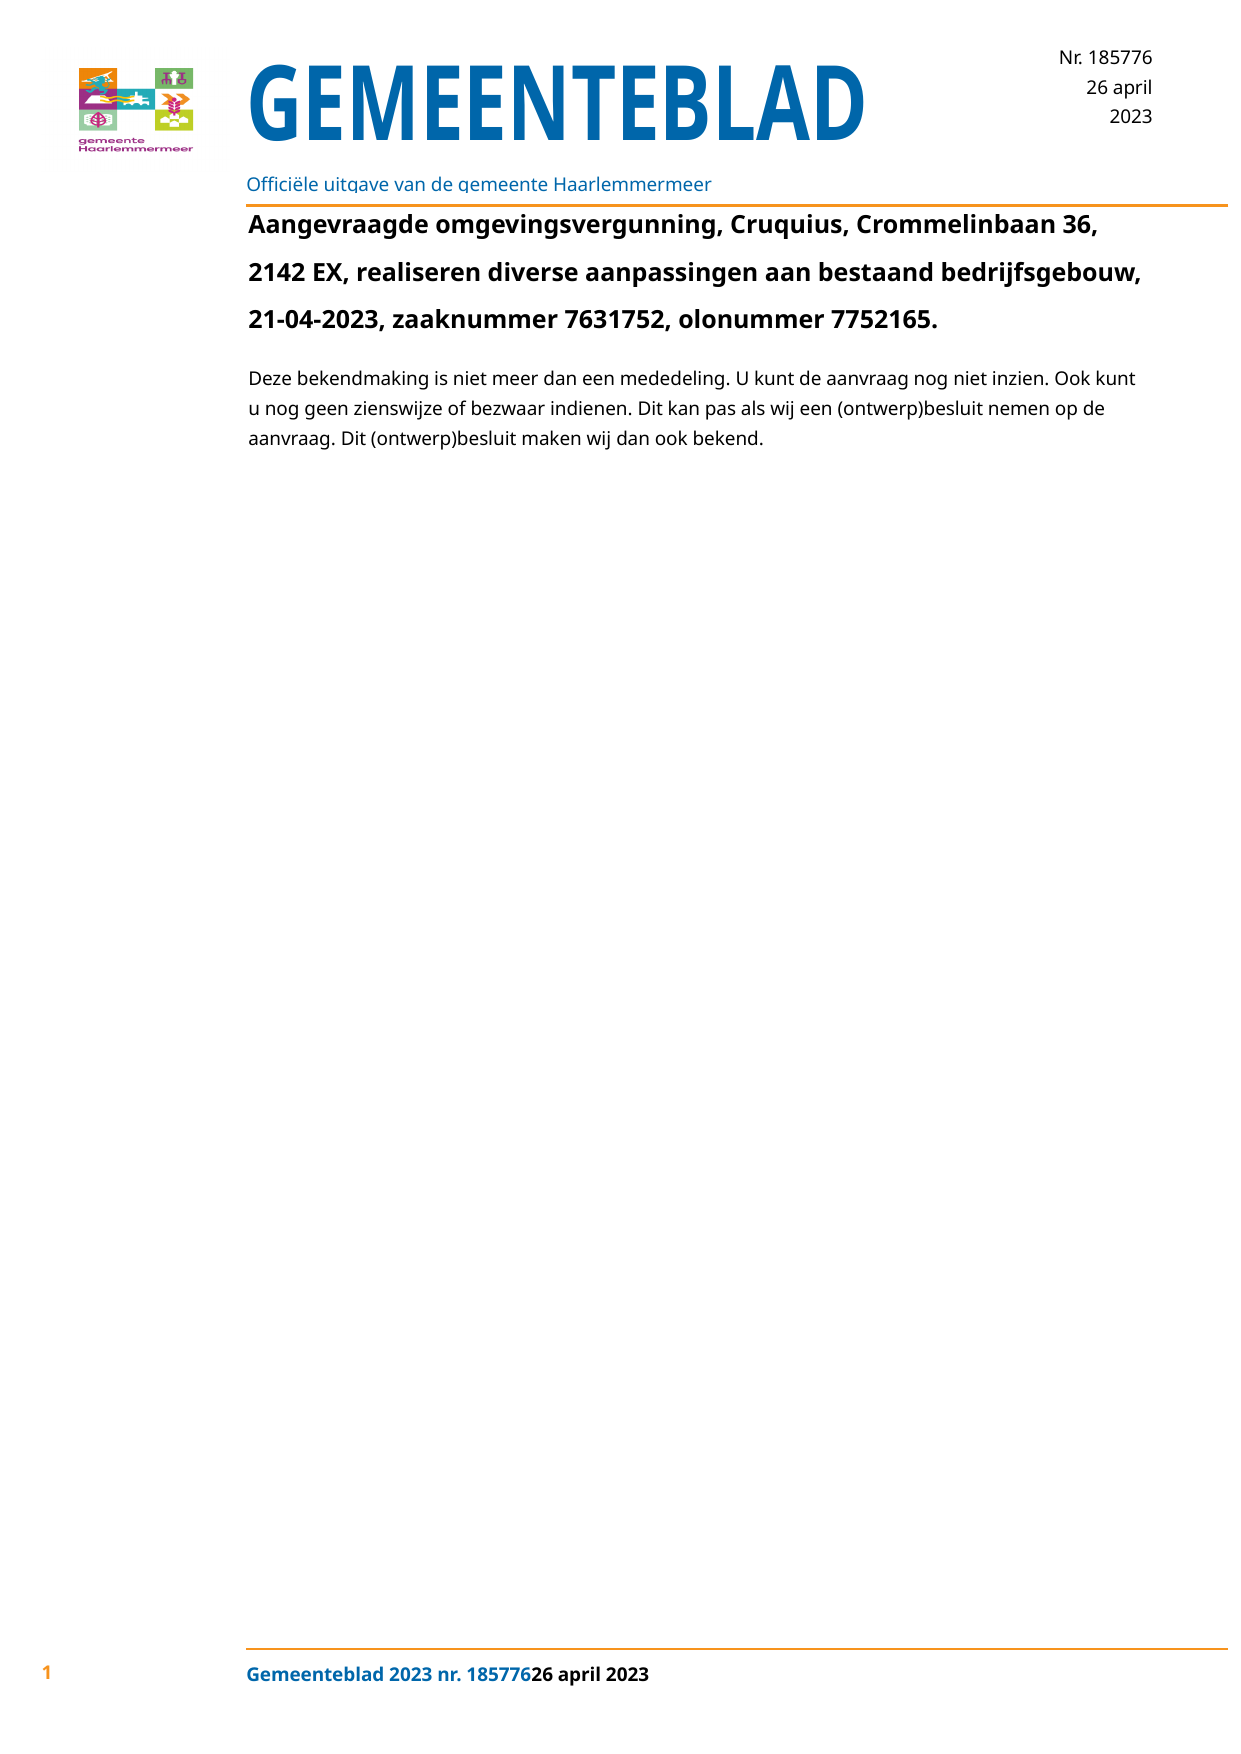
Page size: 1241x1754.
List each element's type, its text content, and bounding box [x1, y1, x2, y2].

text Deze bekendmaking is niet meer dan een mededeling. U kunt de aanvraag nog niet inzien. Ook kunt u nog geen zienswijze of bezwaar indienen. Dit kan pas als wij een (ontwerp)besluit nemen op de aanvraag. Dit (ontwerp)besluit maken wij dan ook bekend. [248, 366, 1152, 450]
text Aangevraagde omgevingsvergunning, Cruquius, Crommelinbaan 36, 2142 EX, realiseren diverse aanpassingen aan bestaand bedrijfsgebouw, 21-04-2023, zaaknummer 7631752, olonummer 7752165. [248, 207, 1152, 336]
picture [41, 47, 231, 172]
